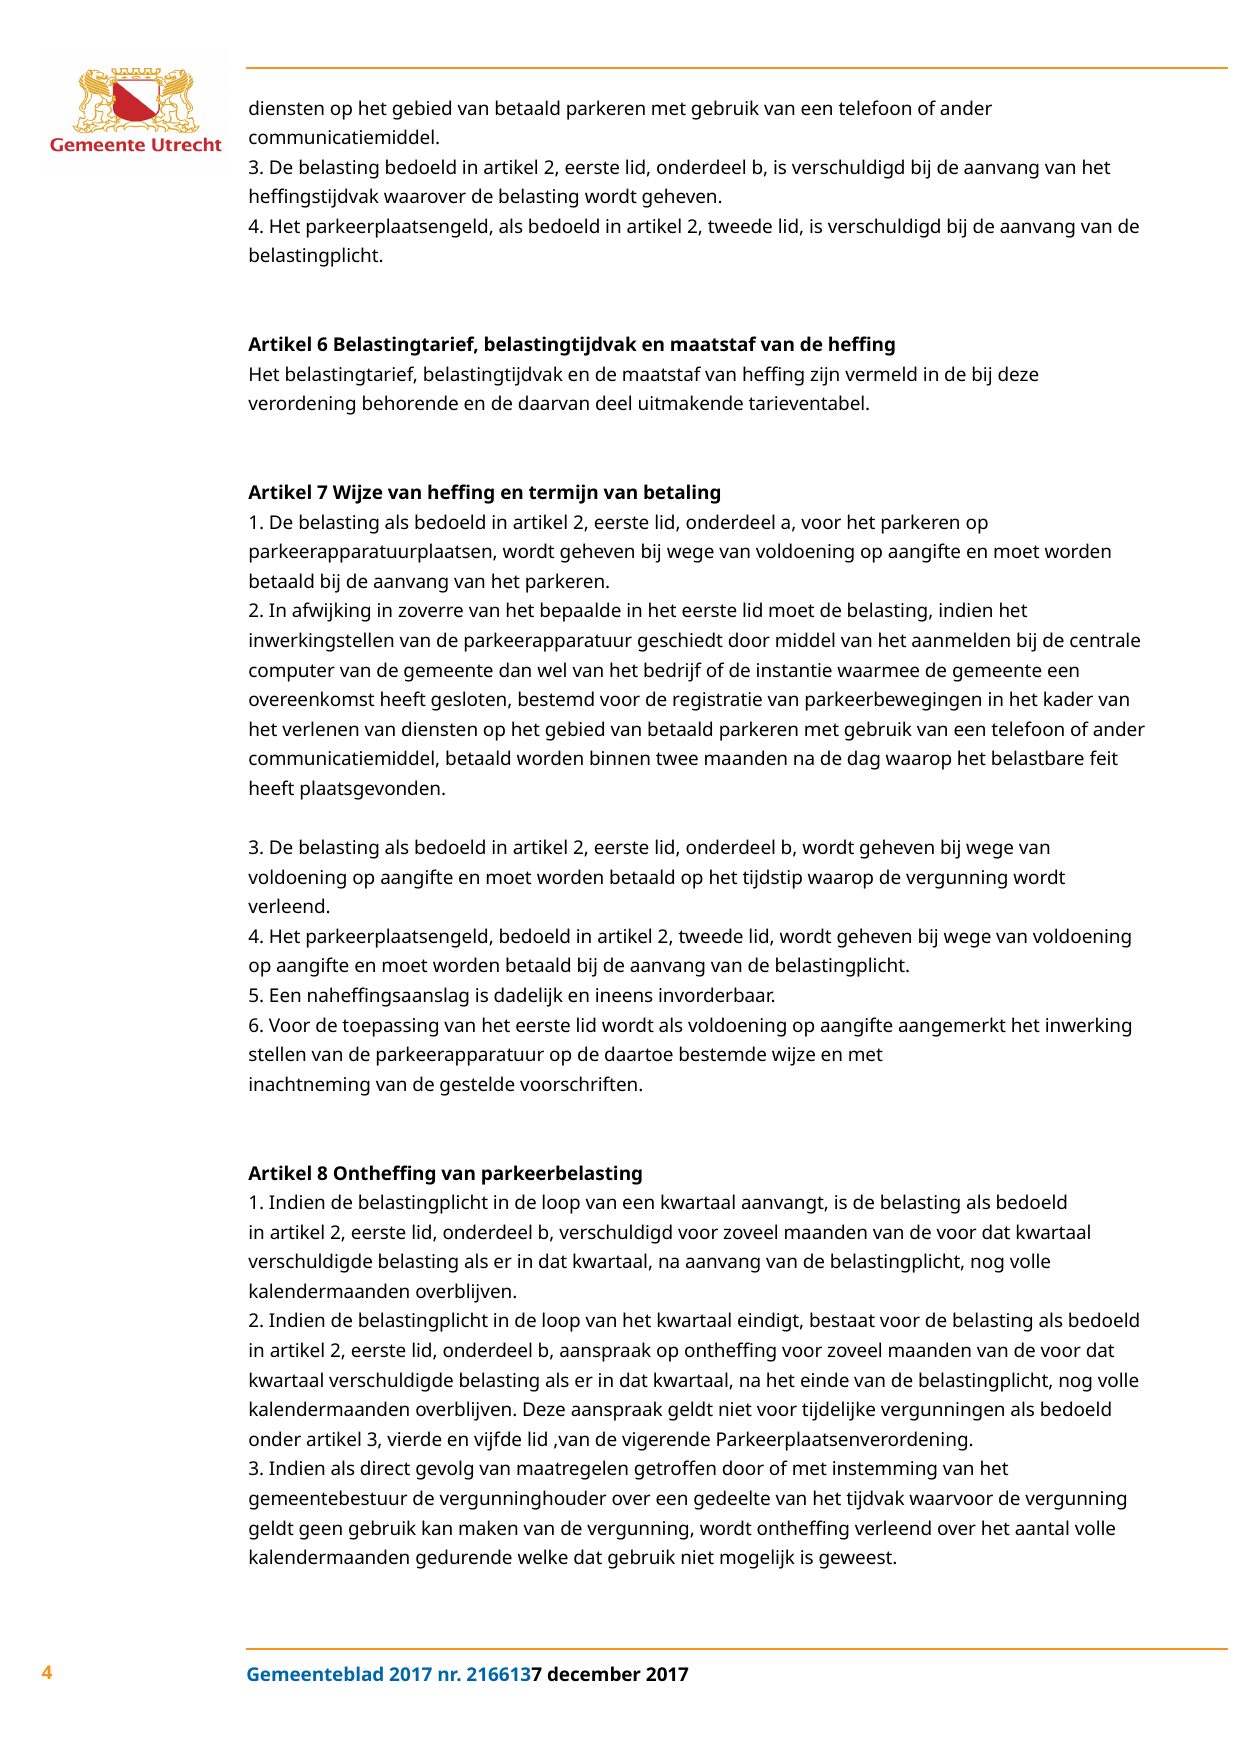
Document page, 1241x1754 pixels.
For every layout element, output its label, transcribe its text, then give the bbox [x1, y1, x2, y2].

picture [41, 47, 231, 172]
text in artikel 2, eerste lid, onderdeel b, verschuldigd voor zoveel maanden van de voor dat kwartaal verschuldigde belasting als er in dat kwartaal, na aanvang van de belastingplicht, nog volle kalendermaanden overblijven. [248, 1219, 1152, 1304]
text inachtneming van de gestelde voorschriften. [248, 1071, 1152, 1097]
text 5. Een naheffingsaanslag is dadelijk en ineens invorderbaar. [248, 982, 1152, 1008]
text Artikel 7 Wijze van heffing en termijn van betaling [248, 479, 1152, 505]
text Artikel 6 Belastingtarief, belastingtijdvak en maatstaf van de heffing [248, 331, 1152, 357]
text 6. Voor de toepassing van het eerste lid wordt als voldoening op aangifte aangemerkt het inwerking stellen van de parkeerapparatuur op de daartoe bestemde wijze en met [248, 1012, 1152, 1067]
text Het belastingtarief, belastingtijdvak en de maatstaf van heffing zijn vermeld in de bij deze verordening behorende en de daarvan deel uitmakende tarieventabel. [248, 361, 1152, 416]
text 3. De belasting als bedoeld in artikel 2, eerste lid, onderdeel b, wordt geheven bij wege van voldoening op aangifte en moet worden betaald op het tijdstip waarop de vergunning wordt verleend. [248, 834, 1152, 919]
text 1. Indien de belastingplicht in de loop van een kwartaal aanvangt, is de belasting als bedoeld [248, 1189, 1152, 1215]
text 2. In afwijking in zoverre van het bepaalde in het eerste lid moet de belasting, indien het inwerkingstellen van de parkeerapparatuur geschiedt door middel van het aanmelden bij de centrale computer van de gemeente dan wel van het bedrijf of de instantie waarmee de gemeente een overeenkomst heeft gesloten, bestemd voor de registratie van parkeerbewegingen in het kader van het verlenen van diensten op het gebied van betaald parkeren met gebruik van een telefoon of ander communicatiemiddel, betaald worden binnen twee maanden na de dag waarop het belastbare feit heeft plaatsgevonden. [248, 598, 1152, 801]
text 3. De belasting bedoeld in artikel 2, eerste lid, onderdeel b, is verschuldigd bij de aanvang van het heffingstijdvak waarover de belasting wordt geheven. [248, 154, 1152, 209]
text Artikel 8 Ontheffing van parkeerbelasting [248, 1160, 1152, 1186]
text 1. De belasting als bedoeld in artikel 2, eerste lid, onderdeel a, voor het parkeren op parkeerapparatuurplaatsen, wordt geheven bij wege van voldoening op aangifte en moet worden betaald bij de aanvang van het parkeren. [248, 509, 1152, 594]
text diensten op het gebied van betaald parkeren met gebruik van een telefoon of ander communicatiemiddel. [248, 95, 1152, 150]
text 4. Het parkeerplaatsengeld, als bedoeld in artikel 2, tweede lid, is verschuldigd bij de aanvang van de belastingplicht. [248, 213, 1152, 268]
text 4. Het parkeerplaatsengeld, bedoeld in artikel 2, tweede lid, wordt geheven bij wege van voldoening op aangifte en moet worden betaald bij de aanvang van de belastingplicht. [248, 923, 1152, 978]
text 2. Indien de belastingplicht in de loop van het kwartaal eindigt, bestaat voor de belasting als bedoeld in artikel 2, eerste lid, onderdeel b, aanspraak op ontheffing voor zoveel maanden van de voor dat kwartaal verschuldigde belasting als er in dat kwartaal, na het einde van de belastingplicht, nog volle kalendermaanden overblijven. Deze aanspraak geldt niet voor tijdelijke vergunningen als bedoeld onder artikel 3, vierde en vijfde lid ,van de vigerende Parkeerplaatsenverordening. [248, 1308, 1152, 1452]
text geldt geen gebruik kan maken van de vergunning, wordt ontheffing verleend over het aantal volle kalendermaanden gedurende welke dat gebruik niet mogelijk is geweest. [248, 1515, 1152, 1570]
text 3. Indien als direct gevolg van maatregelen getroffen door of met instemming van het gemeentebestuur de vergunninghouder over een gedeelte van het tijdvak waarvoor de vergunning [248, 1456, 1152, 1511]
